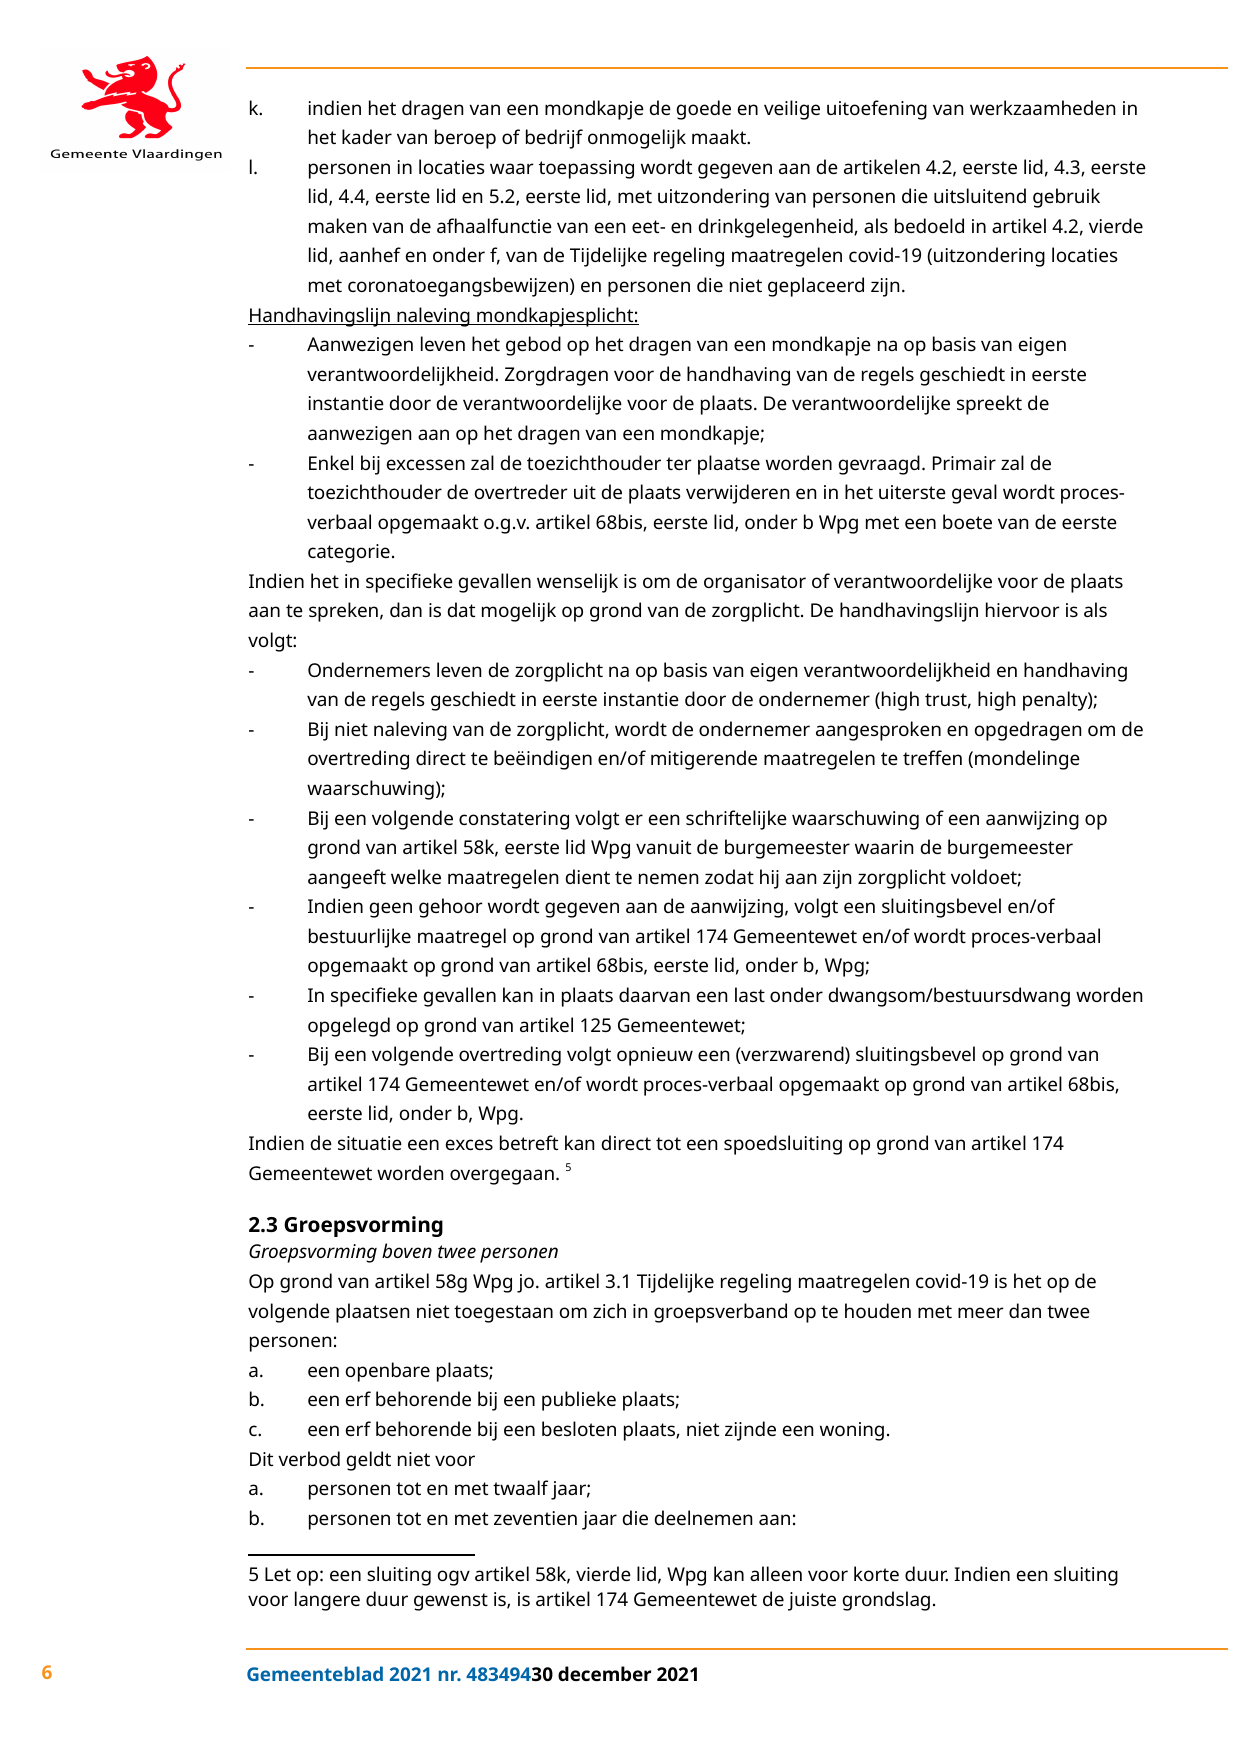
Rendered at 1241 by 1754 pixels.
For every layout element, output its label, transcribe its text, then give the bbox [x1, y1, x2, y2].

picture [41, 47, 231, 172]
list Bij een volgende constatering volgt er een schriftelijke waarschuwing of een aanwijzing op grond van artikel 58k, eerste lid Wpg vanuit de burgemeester waarin de burgemeester aangeeft welke maatregelen dient te nemen zodat hij aan zijn zorgplicht voldoet; [248, 805, 1152, 890]
list Indien geen gehoor wordt gegeven aan de aanwijzing, volgt een sluitingsbevel en/of bestuurlijke maatregel op grond van artikel 174 Gemeentewet en/of wordt proces-verbaal opgemaakt op grond van artikel 68bis, eerste lid, onder b, Wpg; [248, 893, 1152, 978]
list Bij niet naleving van de zorgplicht, wordt de ondernemer aangesproken en opgedragen om de overtreding direct te beëindigen en/of mitigerende maatregelen te treffen (mondelinge waarschuwing); [248, 716, 1152, 801]
text Groepsvorming boven twee personen [248, 1239, 1152, 1264]
text Indien het in specifieke gevallen wenselijk is om de organisator of verantwoordelijke voor de plaats aan te spreken, dan is dat mogelijk op grond van de zorgplicht. De handhavingslijn hiervoor is als volgt: [248, 568, 1152, 653]
text 2.3 Groepsvorming [248, 1210, 1152, 1239]
text Handhavingslijn naleving mondkapjesplicht: [248, 302, 1152, 328]
list personen tot en met twaalf jaar; [248, 1475, 1152, 1501]
text Indien de situatie een exces betreft kan direct tot een spoedsluiting op grond van artikel 174 Gemeentewet worden overgegaan. [248, 1130, 1152, 1186]
text Let op: een sluiting ogv artikel 58k, vierde lid, Wpg kan alleen voor korte duur. Indien een sluiting voor langere duur gewenst is, is artikel 174 Gemeentewet de juiste grondslag. [248, 1561, 1152, 1612]
list personen tot en met zeventien jaar die deelnemen aan: [248, 1505, 1152, 1531]
list personen in locaties waar toepassing wordt gegeven aan de artikelen 4.2, eerste lid, 4.3, eerste lid, 4.4, eerste lid en 5.2, eerste lid, met uitzondering van personen die uitsluitend gebruik maken van de afhaalfunctie van een eet- en drinkgelegenheid, als bedoeld in artikel 4.2, vierde lid, aanhef en onder f, van de Tijdelijke regeling maatregelen covid-19 (uitzondering locaties met coronatoegangsbewijzen) en personen die niet geplaceerd zijn. [248, 154, 1152, 298]
list een openbare plaats; [248, 1357, 1152, 1383]
list Bij een volgende overtreding volgt opnieuw een (verzwarend) sluitingsbevel op grond van artikel 174 Gemeentewet en/of wordt proces-verbaal opgemaakt op grond van artikel 68bis, eerste lid, onder b, Wpg. [248, 1041, 1152, 1126]
list Enkel bij excessen zal de toezichthouder ter plaatse worden gevraagd. Primair zal de toezichthouder de overtreder uit de plaats verwijderen en in het uiterste geval wordt proces-verbaal opgemaakt o.g.v. artikel 68bis, eerste lid, onder b Wpg met een boete van de eerste categorie. [248, 450, 1152, 564]
list In specifieke gevallen kan in plaats daarvan een last onder dwangsom/bestuursdwang worden opgelegd op grond van artikel 125 Gemeentewet; [248, 982, 1152, 1038]
text Dit verbod geldt niet voor [248, 1446, 1152, 1471]
list een erf behorende bij een publieke plaats; [248, 1387, 1152, 1412]
list Aanwezigen leven het gebod op het dragen van een mondkapje na op basis van eigen verantwoordelijkheid. Zorgdragen voor de handhaving van de regels geschiedt in eerste instantie door de verantwoordelijke voor de plaats. De verantwoordelijke spreekt de aanwezigen aan op het dragen van een mondkapje; [248, 331, 1152, 446]
list Ondernemers leven de zorgplicht na op basis van eigen verantwoordelijkheid en handhaving van de regels geschiedt in eerste instantie door de ondernemer (high trust, high penalty); [248, 657, 1152, 712]
text Op grond van artikel 58g Wpg jo. artikel 3.1 Tijdelijke regeling maatregelen covid-19 is het op de volgende plaatsen niet toegestaan om zich in groepsverband op te houden met meer dan twee personen: [248, 1268, 1152, 1353]
list indien het dragen van een mondkapje de goede en veilige uitoefening van werkzaamheden in het kader van beroep of bedrijf onmogelijk maakt. [248, 95, 1152, 150]
list een erf behorende bij een besloten plaats, niet zijnde een woning. [248, 1416, 1152, 1442]
